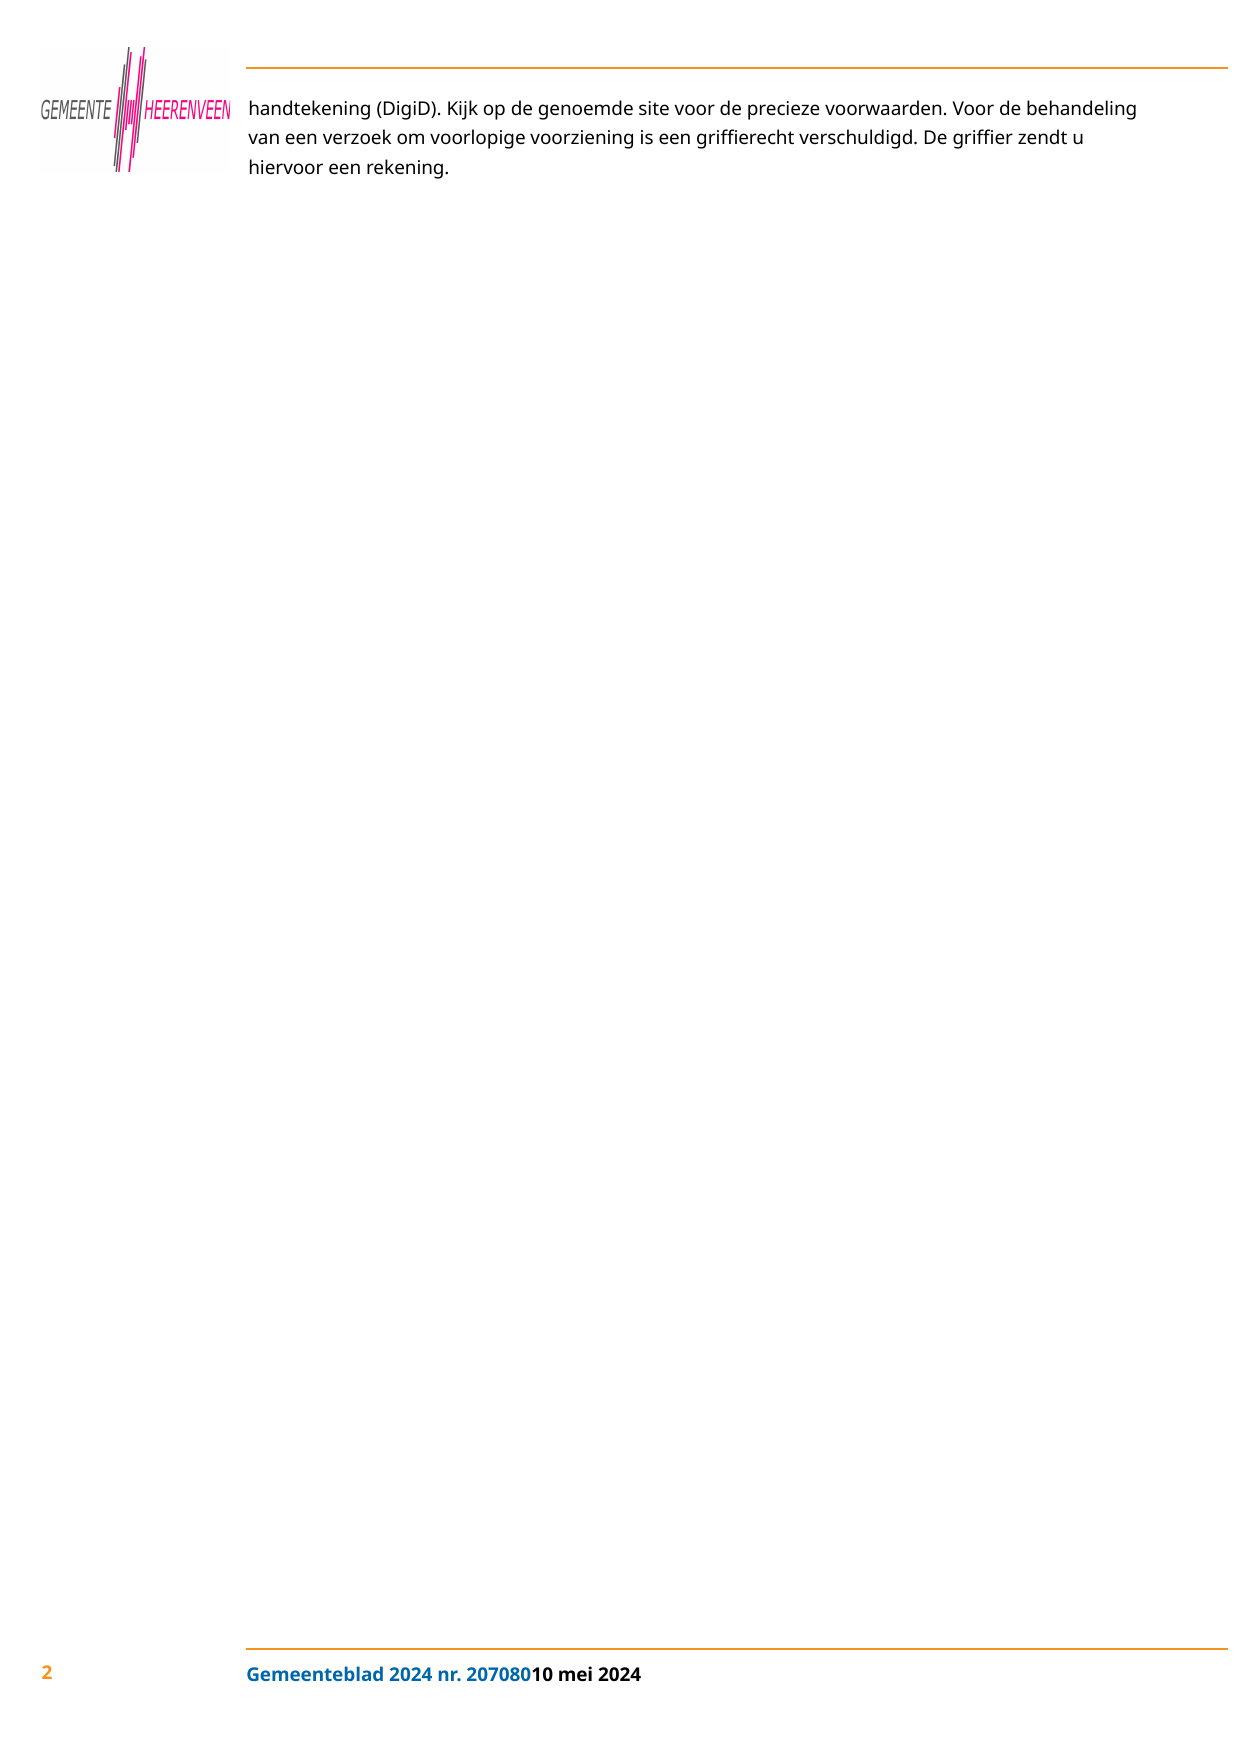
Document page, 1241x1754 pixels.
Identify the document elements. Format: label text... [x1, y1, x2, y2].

picture [41, 47, 231, 172]
text handtekening (DigiD). Kijk op de genoemde site voor de precieze voorwaarden. Voor de behandeling van een verzoek om voorlopige voorziening is een griffierecht verschuldigd. De griffier zendt u hiervoor een rekening. [248, 95, 1152, 180]
